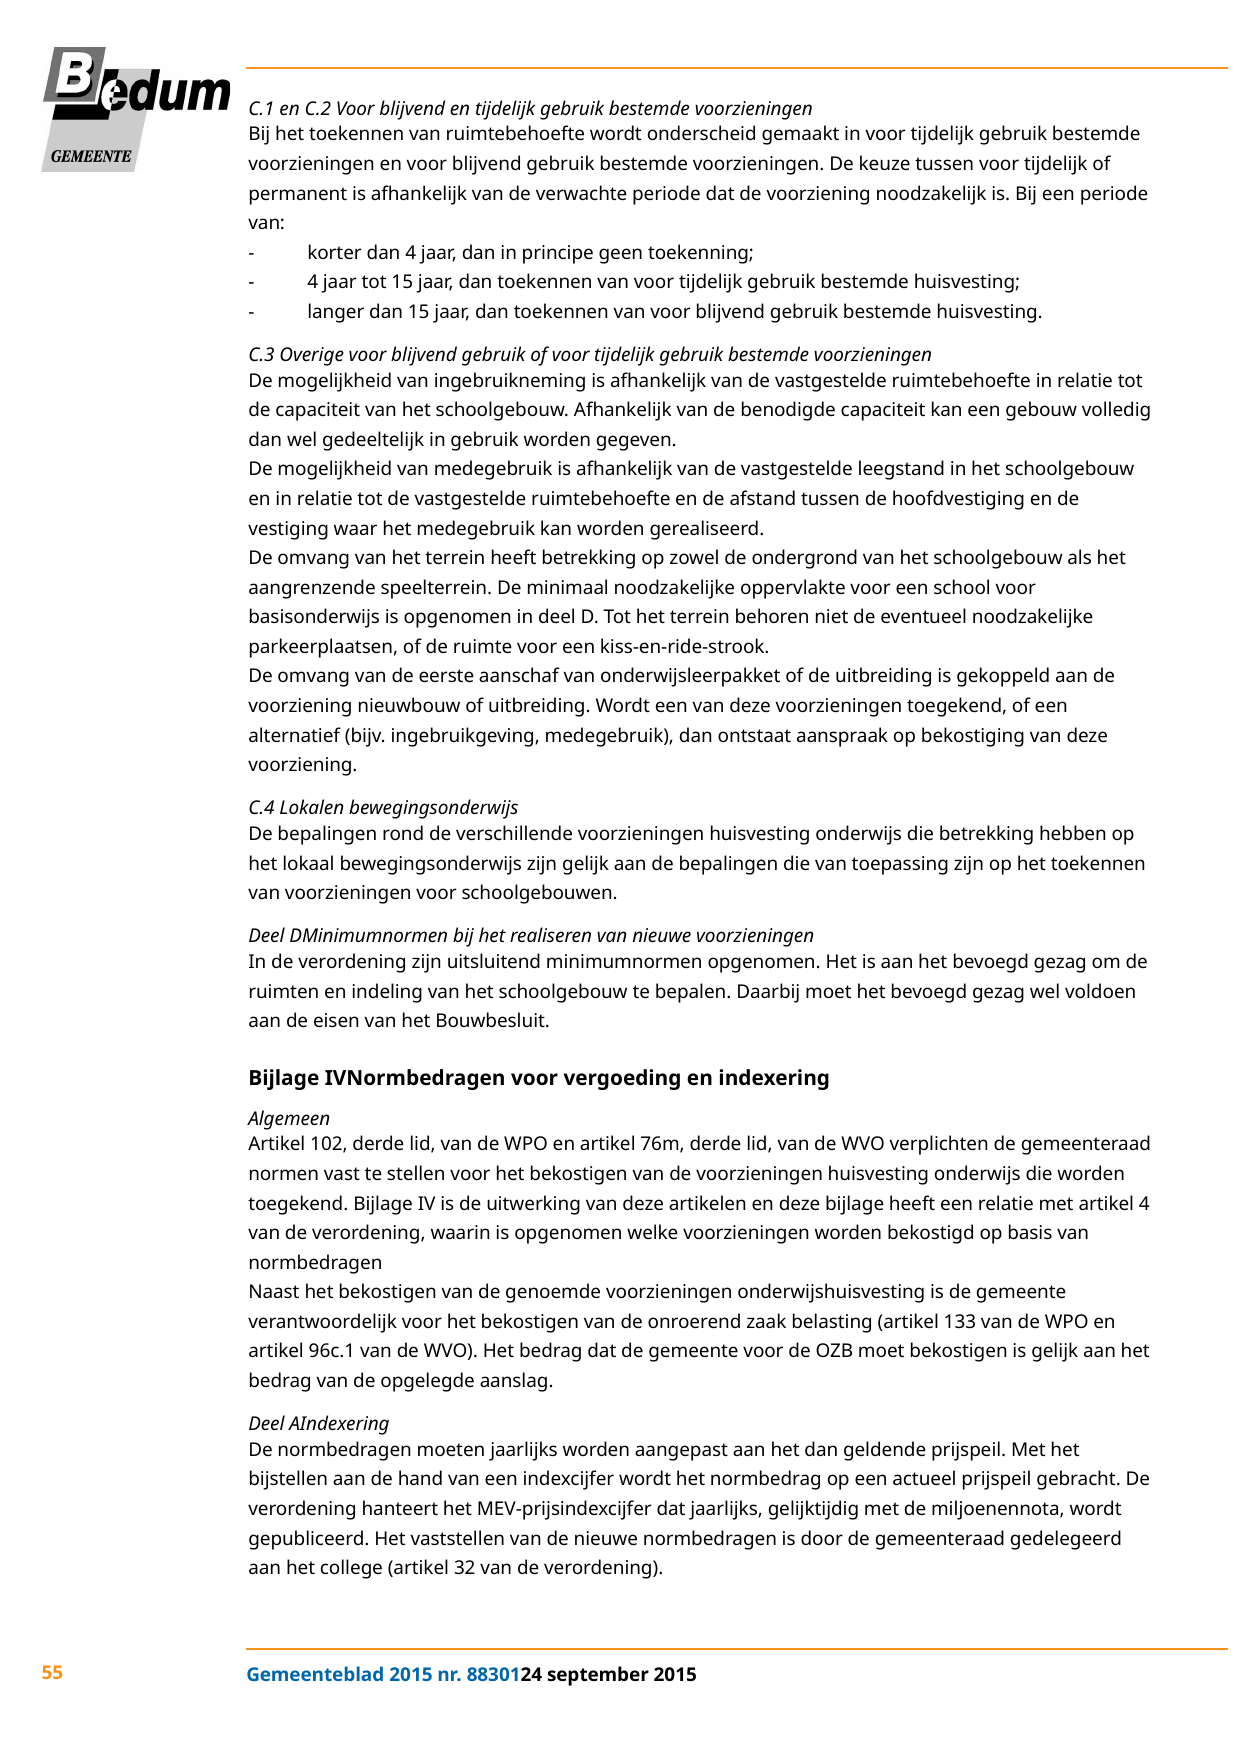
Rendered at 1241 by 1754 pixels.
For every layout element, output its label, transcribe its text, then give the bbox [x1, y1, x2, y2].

text Bijlage IVNormbedragen voor vergoeding en indexering [248, 1063, 1152, 1091]
text C.1 en C.2 Voor blijvend en tijdelijk gebruik bestemde voorzieningen [248, 95, 1152, 121]
list langer dan 15 jaar, dan toekennen van voor blijvend gebruik bestemde huisvesting. [248, 298, 1152, 324]
text Deel AIndexering [248, 1410, 1152, 1436]
text Artikel 102, derde lid, van de WPO en artikel 76m, derde lid, van de WVO verplichten de gemeenteraad normen vast te stellen voor het bekostigen van de voorzieningen huisvesting onderwijs die worden toegekend. Bijlage IV is de uitwerking van deze artikelen en deze bijlage heeft een relatie met artikel 4 van de verordening, waarin is opgenomen welke voorzieningen worden bekostigd op basis van normbedragen [248, 1131, 1152, 1274]
text De omvang van het terrein heeft betrekking op zowel de ondergrond van het schoolgebouw als het aangrenzende speelterrein. De minimaal noodzakelijke oppervlakte voor een school voor basisonderwijs is opgenomen in deel D. Tot het terrein behoren niet de eventueel noodzakelijke parkeerplaatsen, of de ruimte voor een kiss-en-ride-strook. [248, 544, 1152, 659]
text Naast het bekostigen van de genoemde voorzieningen onderwijshuisvesting is de gemeente verantwoordelijk voor het bekostigen van de onroerend zaak belasting (artikel 133 van de WPO en artikel 96c.1 van de WVO). Het bedrag dat de gemeente voor de OZB moet bekostigen is gelijk aan het bedrag van de opgelegde aanslag. [248, 1278, 1152, 1393]
text Algemeen [248, 1105, 1152, 1131]
list korter dan 4 jaar, dan in principe geen toekenning; [248, 239, 1152, 264]
text De mogelijkheid van ingebruikneming is afhankelijk van de vastgestelde ruimtebehoefte in relatie tot de capaciteit van het schoolgebouw. Afhankelijk van de benodigde capaciteit kan een gebouw volledig dan wel gedeeltelijk in gebruik worden gegeven. [248, 367, 1152, 452]
text In de verordening zijn uitsluitend minimumnormen opgenomen. Het is aan het bevoegd gezag om de ruimten en indeling van het schoolgebouw te bepalen. Daarbij moet het bevoegd gezag wel voldoen aan de eisen van het Bouwbesluit. [248, 948, 1152, 1033]
text Deel DMinimumnormen bij het realiseren van nieuwe voorzieningen [248, 923, 1152, 948]
text Bij het toekennen van ruimtebehoefte wordt onderscheid gemaakt in voor tijdelijk gebruik bestemde voorzieningen en voor blijvend gebruik bestemde voorzieningen. De keuze tussen voor tijdelijk of permanent is afhankelijk van de verwachte periode dat de voorziening noodzakelijk is. Bij een periode van: [248, 121, 1152, 235]
text C.3 Overige voor blijvend gebruik of voor tijdelijk gebruik bestemde voorzieningen [248, 341, 1152, 367]
text C.4 Lokalen bewegingsonderwijs [248, 794, 1152, 820]
text De normbedragen moeten jaarlijks worden aangepast aan het dan geldende prijspeil. Met het bijstellen aan de hand van een indexcijfer wordt het normbedrag op een actueel prijspeil gebracht. De verordening hanteert het MEV-prijsindexcijfer dat jaarlijks, gelijktijdig met de miljoenennota, wordt gepubliceerd. Het vaststellen van de nieuwe normbedragen is door de gemeenteraad gedelegeerd aan het college (artikel 32 van de verordening). [248, 1436, 1152, 1580]
picture [41, 47, 231, 172]
text De bepalingen rond de verschillende voorzieningen huisvesting onderwijs die betrekking hebben op het lokaal bewegingsonderwijs zijn gelijk aan de bepalingen die van toepassing zijn op het toekennen van voorzieningen voor schoolgebouwen. [248, 820, 1152, 905]
text De mogelijkheid van medegebruik is afhankelijk van de vastgestelde leegstand in het schoolgebouw en in relatie tot de vastgestelde ruimtebehoefte en de afstand tussen de hoofdvestiging en de vestiging waar het medegebruik kan worden gerealiseerd. [248, 456, 1152, 541]
text De omvang van de eerste aanschaf van onderwijsleerpakket of de uitbreiding is gekoppeld aan de voorziening nieuwbouw of uitbreiding. Wordt een van deze voorzieningen toegekend, of een alternatief (bijv. ingebruikgeving, medegebruik), dan ontstaat aanspraak op bekostiging van deze voorziening. [248, 663, 1152, 777]
list 4 jaar tot 15 jaar, dan toekennen van voor tijdelijk gebruik bestemde huisvesting; [248, 268, 1152, 294]
